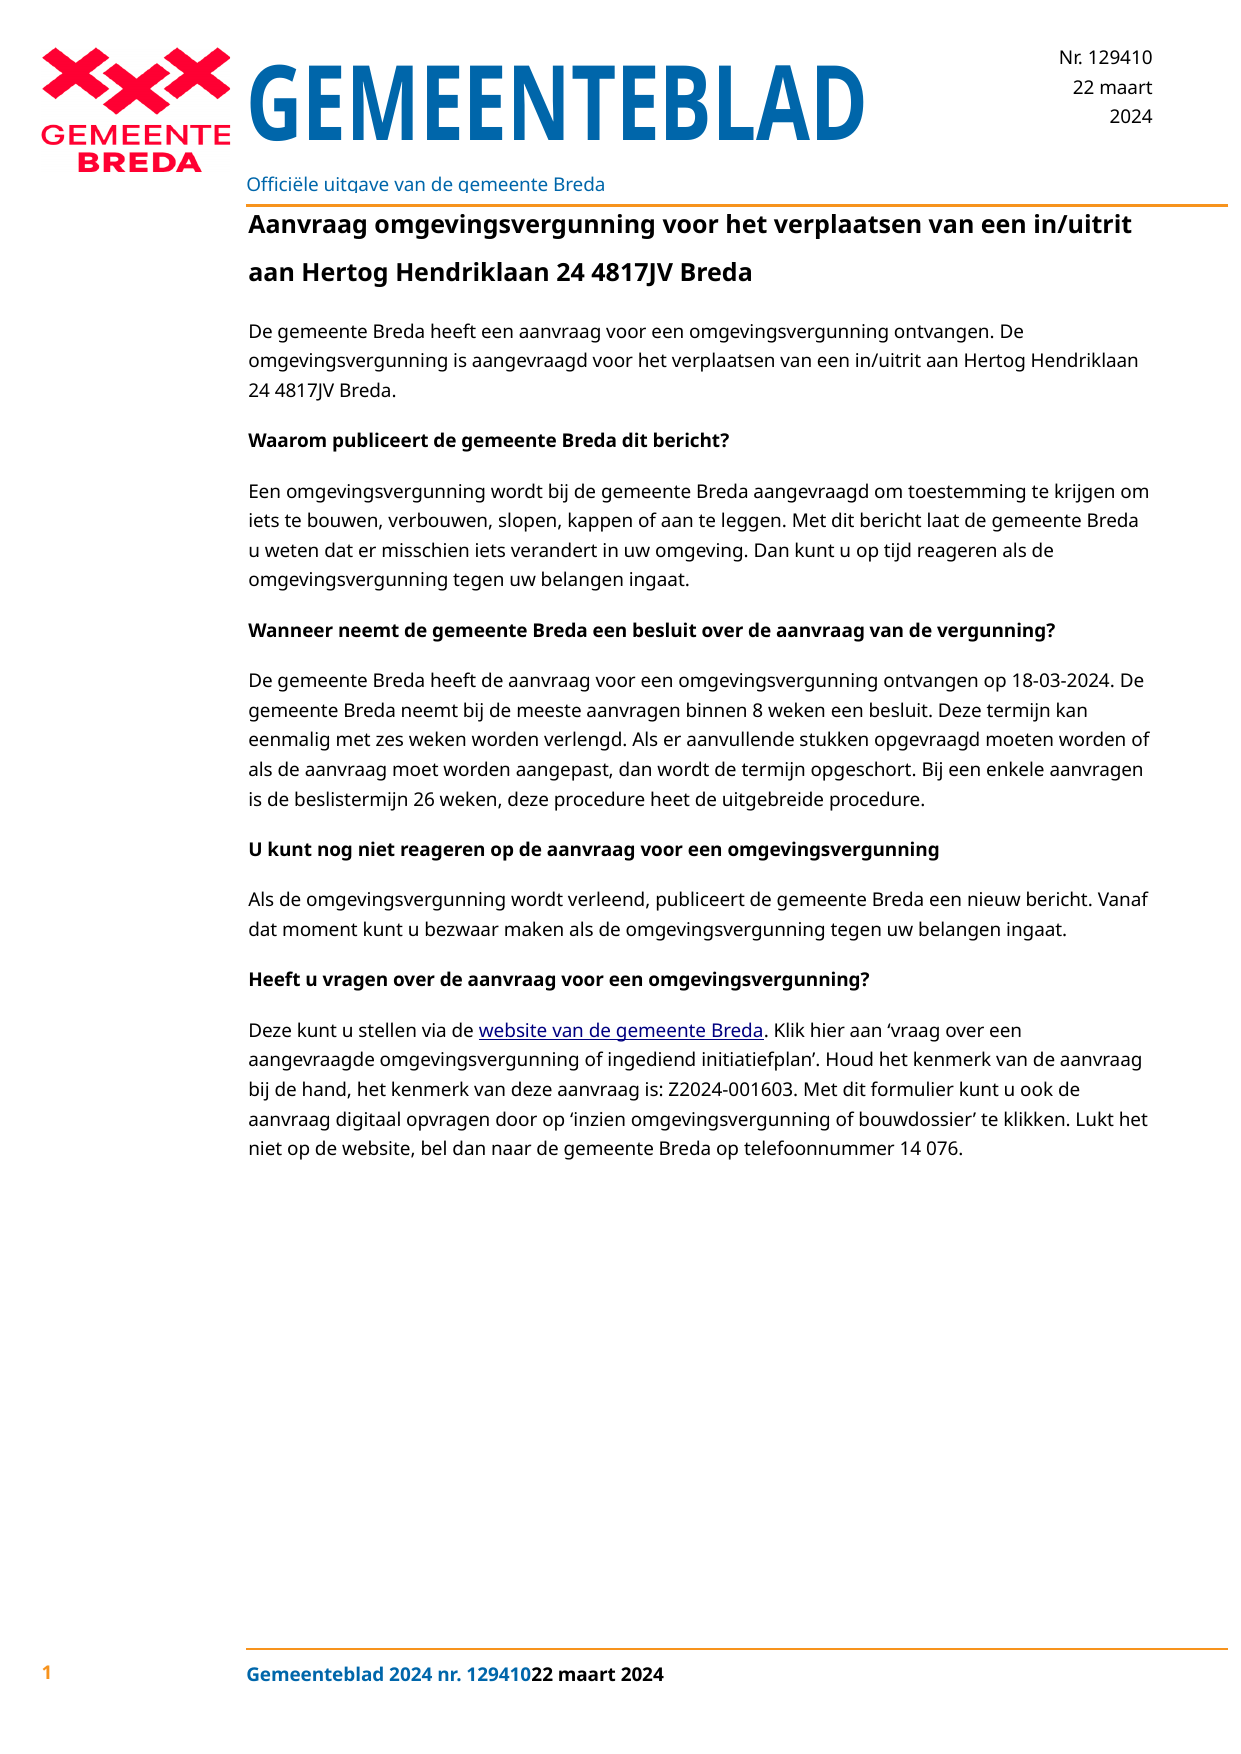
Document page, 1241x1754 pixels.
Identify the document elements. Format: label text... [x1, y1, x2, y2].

text U kunt nog niet reageren op de aanvraag voor een omgevingsvergunning [248, 836, 1152, 862]
picture [41, 47, 231, 172]
text De gemeente Breda heeft een aanvraag voor een omgevingsvergunning ontvangen. De omgevingsvergunning is aangevraagd voor het verplaatsen van een in/uitrit aan Hertog Hendriklaan 24 4817JV Breda. [248, 318, 1152, 403]
text Heeft u vragen over de aanvraag voor een omgevingsvergunning? [248, 967, 1152, 992]
text Wanneer neemt de gemeente Breda een besluit over de aanvraag van de vergunning? [248, 617, 1152, 643]
text Een omgevingsvergunning wordt bij de gemeente Breda aangevraagd om toestemming te krijgen om iets te bouwen, verbouwen, slopen, kappen of aan te leggen. Met dit bericht laat de gemeente Breda u weten dat er misschien iets verandert in uw omgeving. Dan kunt u op tijd reageren als de omgevingsvergunning tegen uw belangen ingaat. [248, 478, 1152, 592]
text Waarom publiceert de gemeente Breda dit bericht? [248, 427, 1152, 453]
text De gemeente Breda heeft de aanvraag voor een omgevingsvergunning ontvangen op 18-03-2024. De gemeente Breda neemt bij de meeste aanvragen binnen 8 weken een besluit. Deze termijn kan eenmalig met zes weken worden verlengd. Als er aanvullende stukken opgevraagd moeten worden of als de aanvraag moet worden aangepast, dan wordt de termijn opgeschort. Bij een enkele aanvragen is de beslistermijn 26 weken, deze procedure heet de uitgebreide procedure. [248, 667, 1152, 812]
text Aanvraag omgevingsvergunning voor het verplaatsen van een in/uitrit aan Hertog Hendriklaan 24 4817JV Breda [248, 207, 1152, 288]
text Deze kunt u stellen via de website van de gemeente Breda. Klik hier aan ‘vraag over een aangevraagde omgevingsvergunning of ingediend initiatiefplan’. Houd het kenmerk van de aanvraag bij de hand, het kenmerk van deze aanvraag is: Z2024-001603. Met dit formulier kunt u ook de aanvraag digitaal opvragen door op ‘inzien omgevingsvergunning of bouwdossier’ te klikken. Lukt het niet op de website, bel dan naar de gemeente Breda op telefoonnummer 14 076. [248, 1017, 1152, 1161]
text Als de omgevingsvergunning wordt verleend, publiceert de gemeente Breda een nieuw bericht. Vanaf dat moment kunt u bezwaar maken als de omgevingsvergunning tegen uw belangen ingaat. [248, 887, 1152, 942]
